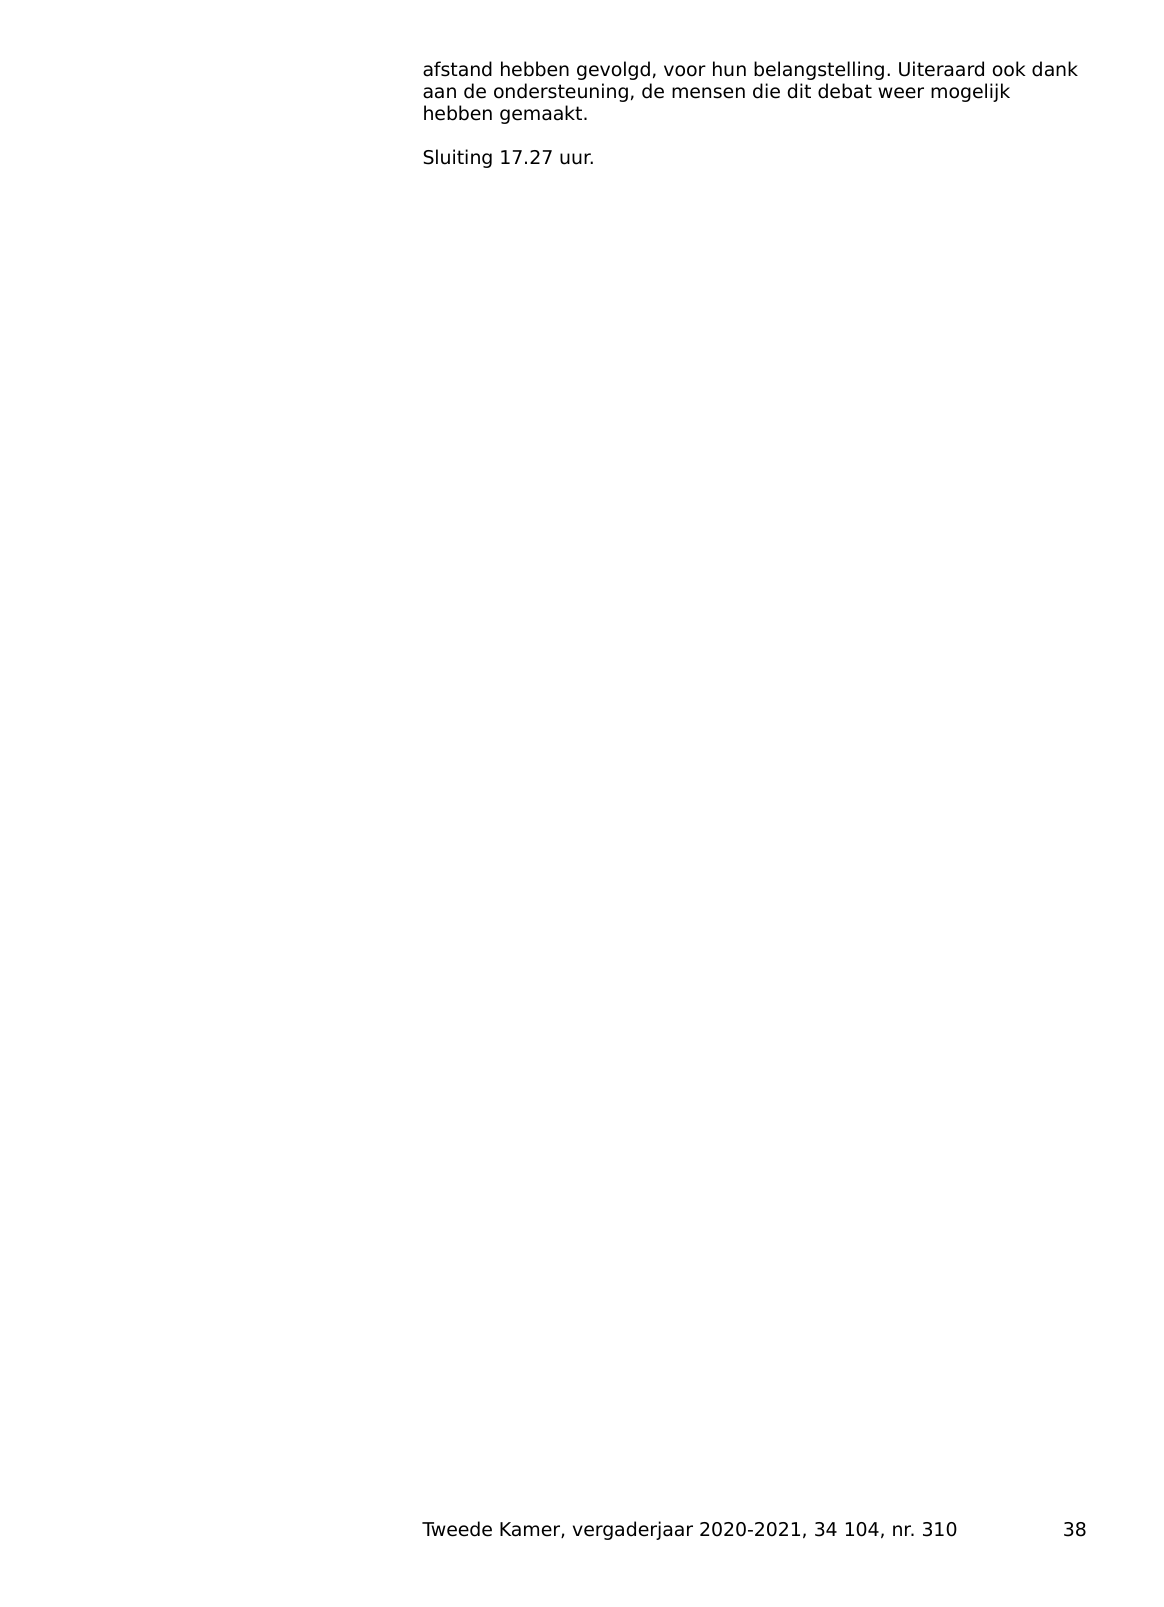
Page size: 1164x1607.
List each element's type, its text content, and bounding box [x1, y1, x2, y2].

text Sluiting 17.27 uur. [422, 147, 1087, 169]
text afstand hebben gevolgd, voor hun belangstelling. Uiteraard ook dank aan de ondersteuning, de mensen die dit debat weer mogelijk hebben gemaakt. [422, 59, 1087, 125]
